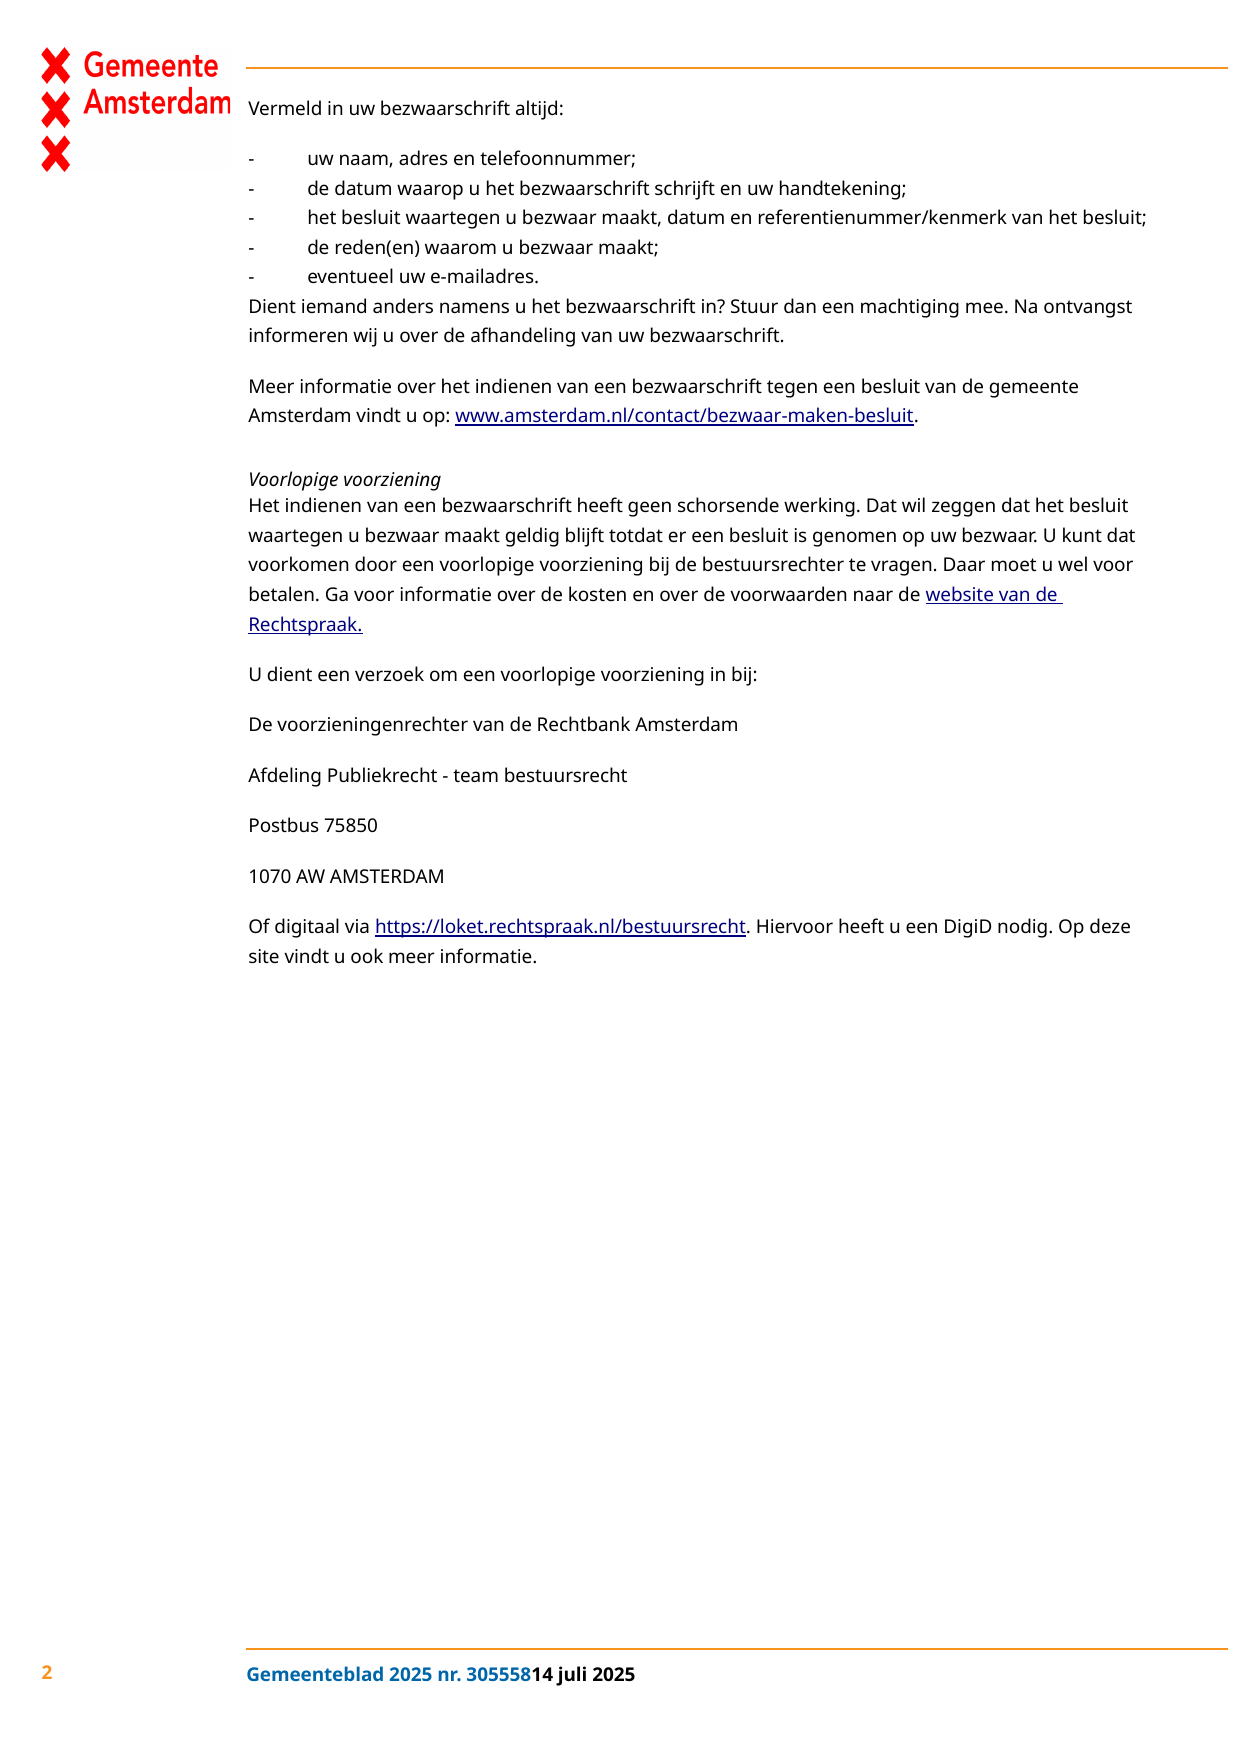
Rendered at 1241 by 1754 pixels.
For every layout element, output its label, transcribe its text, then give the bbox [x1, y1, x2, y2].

text Vermeld in uw bezwaarschrift altijd: [248, 95, 1152, 121]
text Postbus 75850 [248, 812, 1152, 838]
text Het indienen van een bezwaarschrift heeft geen schorsende werking. Dat wil zeggen dat het besluit waartegen u bezwaar maakt geldig blijft totdat er een besluit is genomen op uw bezwaar. U kunt dat voorkomen door een voorlopige voorziening bij de bestuursrechter te vragen. Daar moet u wel voor betalen. Ga voor informatie over de kosten en over de voorwaarden naar de website van de Rechtspraak. [248, 492, 1152, 636]
list de reden(en) waarom u bezwaar maakt; [248, 234, 1152, 260]
list de datum waarop u het bezwaarschrift schrijft en uw handtekening; [248, 175, 1152, 201]
text Of digitaal via https://loket.rechtspraak.nl/bestuursrecht. Hiervoor heeft u een DigiD nodig. Op deze site vindt u ook meer informatie. [248, 913, 1152, 968]
list uw naam, adres en telefoonnummer; [248, 145, 1152, 171]
text Voorlopige voorziening [248, 467, 1152, 492]
list eventueel uw e-mailadres. [248, 263, 1152, 289]
text U dient een verzoek om een voorlopige voorziening in bij: [248, 661, 1152, 687]
picture [41, 47, 231, 172]
text Dient iemand anders namens u het bezwaarschrift in? Stuur dan een machtiging mee. Na ontvangst informeren wij u over de afhandeling van uw bezwaarschrift. [248, 293, 1152, 348]
list het besluit waartegen u bezwaar maakt, datum en referentienummer/kenmerk van het besluit; [248, 204, 1152, 230]
text Afdeling Publiekrecht - team bestuursrecht [248, 762, 1152, 788]
text 1070 AW AMSTERDAM [248, 863, 1152, 888]
text Meer informatie over het indienen van een bezwaarschrift tegen een besluit van de gemeente Amsterdam vindt u op: www.amsterdam.nl/contact/bezwaar-maken-besluit. [248, 373, 1152, 428]
text De voorzieningenrechter van de Rechtbank Amsterdam [248, 712, 1152, 737]
